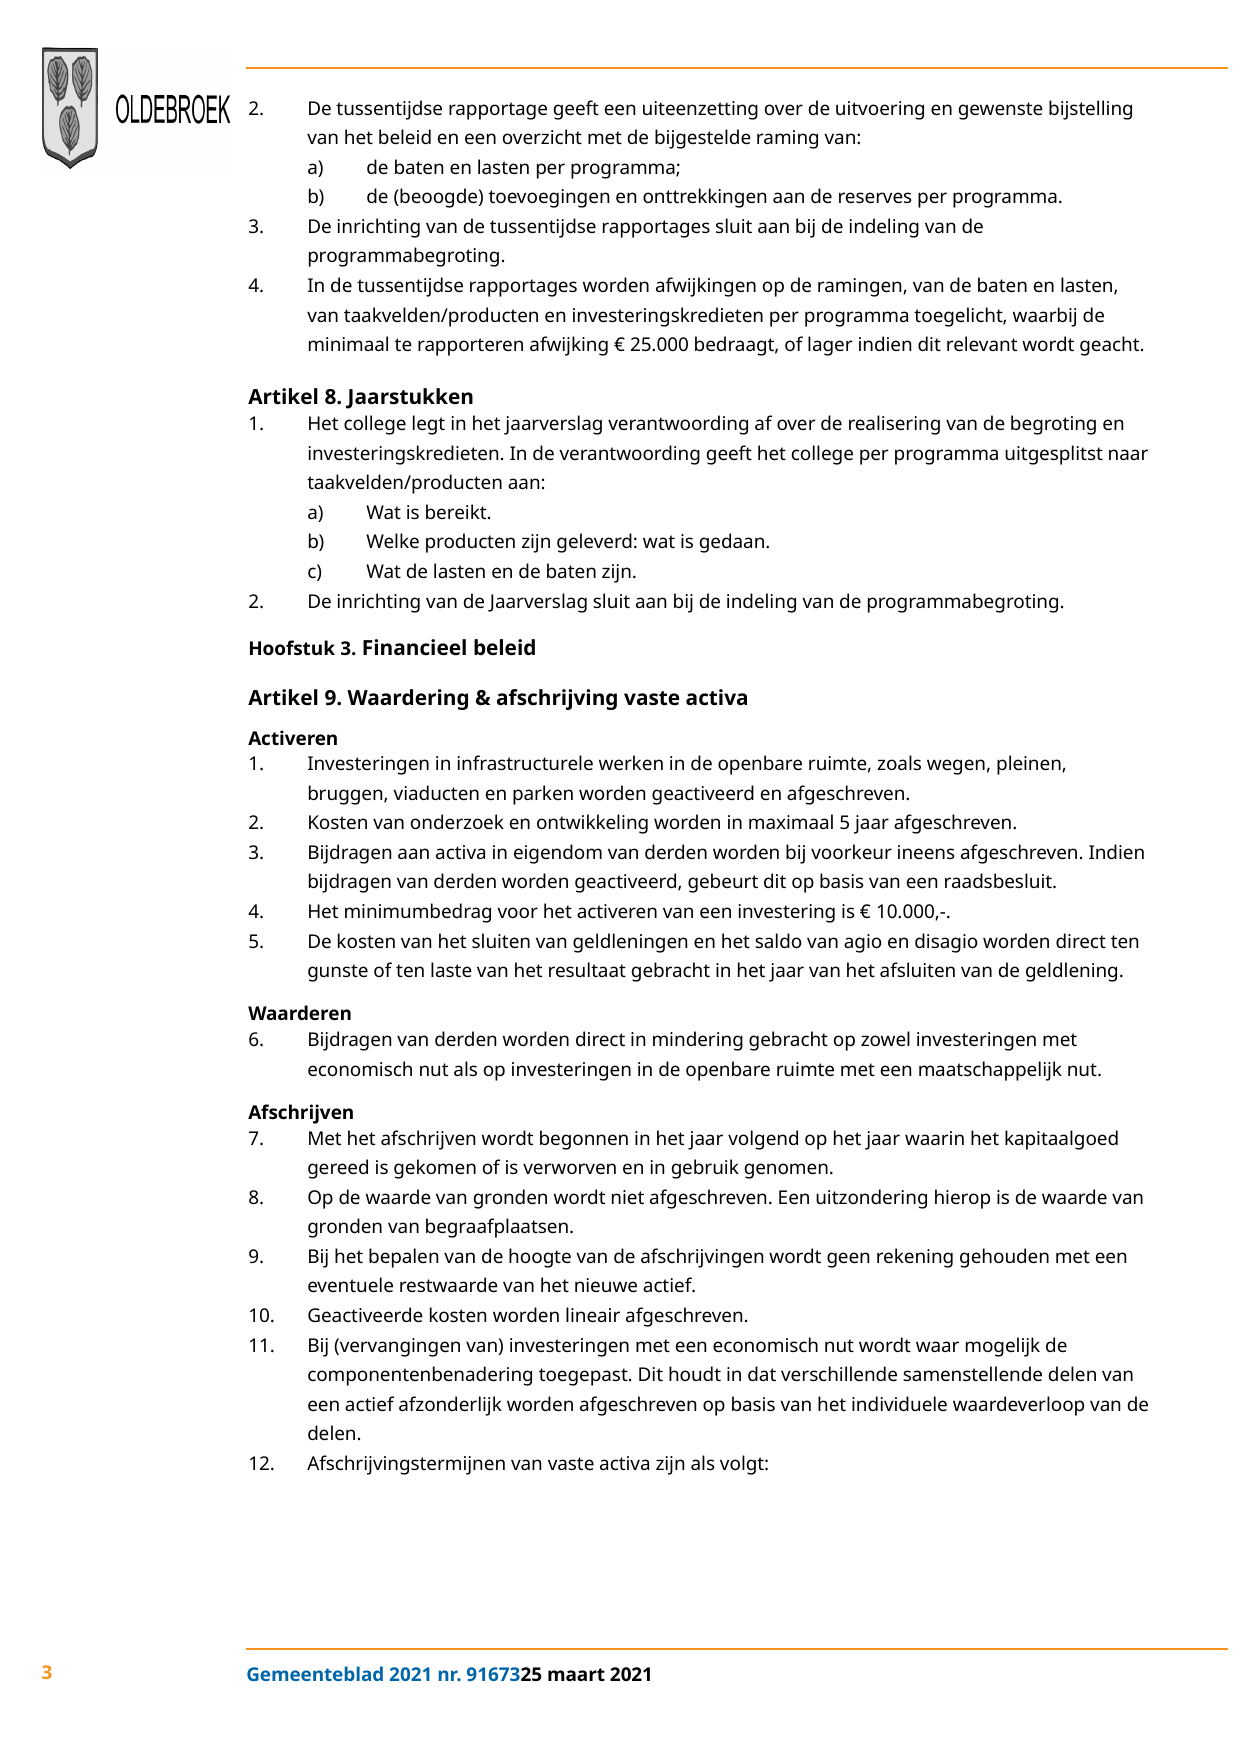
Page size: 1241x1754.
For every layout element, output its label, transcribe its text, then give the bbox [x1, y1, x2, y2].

list Wat de lasten en de baten zijn. [307, 558, 1152, 584]
list Met het afschrijven wordt begonnen in het jaar volgend op het jaar waarin het kapitaalgoed gereed is gekomen of is verworven en in gebruik genomen. [248, 1125, 1152, 1180]
text Activeren [248, 725, 1152, 750]
text Waarderen [248, 1001, 1152, 1026]
list Het college legt in het jaarverslag verantwoording af over de realisering van de begroting en investeringskredieten. In de verantwoording geeft het college per programma uitgesplitst naar taakvelden/producten aan: [248, 410, 1152, 495]
list de baten en lasten per programma; [307, 154, 1152, 180]
list De inrichting van de tussentijdse rapportages sluit aan bij de indeling van de programmabegroting. [248, 213, 1152, 268]
text Hoofstuk 3. Financieel beleid [248, 633, 1152, 662]
list Bij (vervangingen van) investeringen met een economisch nut wordt waar mogelijk de componentenbenadering toegepast. Dit houdt in dat verschillende samenstellende delen van een actief afzonderlijk worden afgeschreven op basis van het individuele waardeverloop van de delen. [248, 1332, 1152, 1446]
picture [41, 47, 231, 172]
list Bijdragen aan activa in eigendom van derden worden bij voorkeur ineens afgeschreven. Indien bijdragen van derden worden geactiveerd, gebeurt dit op basis van een raadsbesluit. [248, 839, 1152, 894]
list Het minimumbedrag voor het activeren van een investering is € 10.000,-. [248, 898, 1152, 924]
list De inrichting van de Jaarverslag sluit aan bij de indeling van de programmabegroting. [248, 588, 1152, 613]
list Bijdragen van derden worden direct in mindering gebracht op zowel investeringen met economisch nut als op investeringen in de openbare ruimte met een maatschappelijk nut. [248, 1026, 1152, 1082]
list Op de waarde van gronden wordt niet afgeschreven. Een uitzondering hierop is de waarde van gronden van begraafplaatsen. [248, 1184, 1152, 1239]
text Artikel 9. Waardering & afschrijving vaste activa [248, 683, 1152, 711]
text Afschrijven [248, 1099, 1152, 1125]
list de (beoogde) toevoegingen en onttrekkingen aan de reserves per programma. [307, 183, 1152, 209]
text Artikel 8. Jaarstukken [248, 382, 1152, 410]
list Investeringen in infrastructurele werken in de openbare ruimte, zoals wegen, pleinen, bruggen, viaducten en parken worden geactiveerd en afgeschreven. [248, 750, 1152, 806]
list Bij het bepalen van de hoogte van de afschrijvingen wordt geen rekening gehouden met een eventuele restwaarde van het nieuwe actief. [248, 1243, 1152, 1298]
list Kosten van onderzoek en ontwikkeling worden in maximaal 5 jaar afgeschreven. [248, 809, 1152, 835]
list Welke producten zijn geleverd: wat is gedaan. [307, 529, 1152, 554]
list Geactiveerde kosten worden lineair afgeschreven. [248, 1302, 1152, 1328]
list De kosten van het sluiten van geldleningen en het saldo van agio en disagio worden direct ten gunste of ten laste van het resultaat gebracht in het jaar van het afsluiten van de geldlening. [248, 928, 1152, 983]
list In de tussentijdse rapportages worden afwijkingen op de ramingen, van de baten en lasten, van taakvelden/producten en investeringskredieten per programma toegelicht, waarbij de minimaal te rapporteren afwijking € 25.000 bedraagt, of lager indien dit relevant wordt geacht. [248, 272, 1152, 357]
list De tussentijdse rapportage geeft een uiteenzetting over de uitvoering en gewenste bijstelling van het beleid en een overzicht met de bijgestelde raming van: [248, 95, 1152, 150]
list Afschrijvingstermijnen van vaste activa zijn als volgt: [248, 1450, 1152, 1476]
list Wat is bereikt. [307, 499, 1152, 525]
